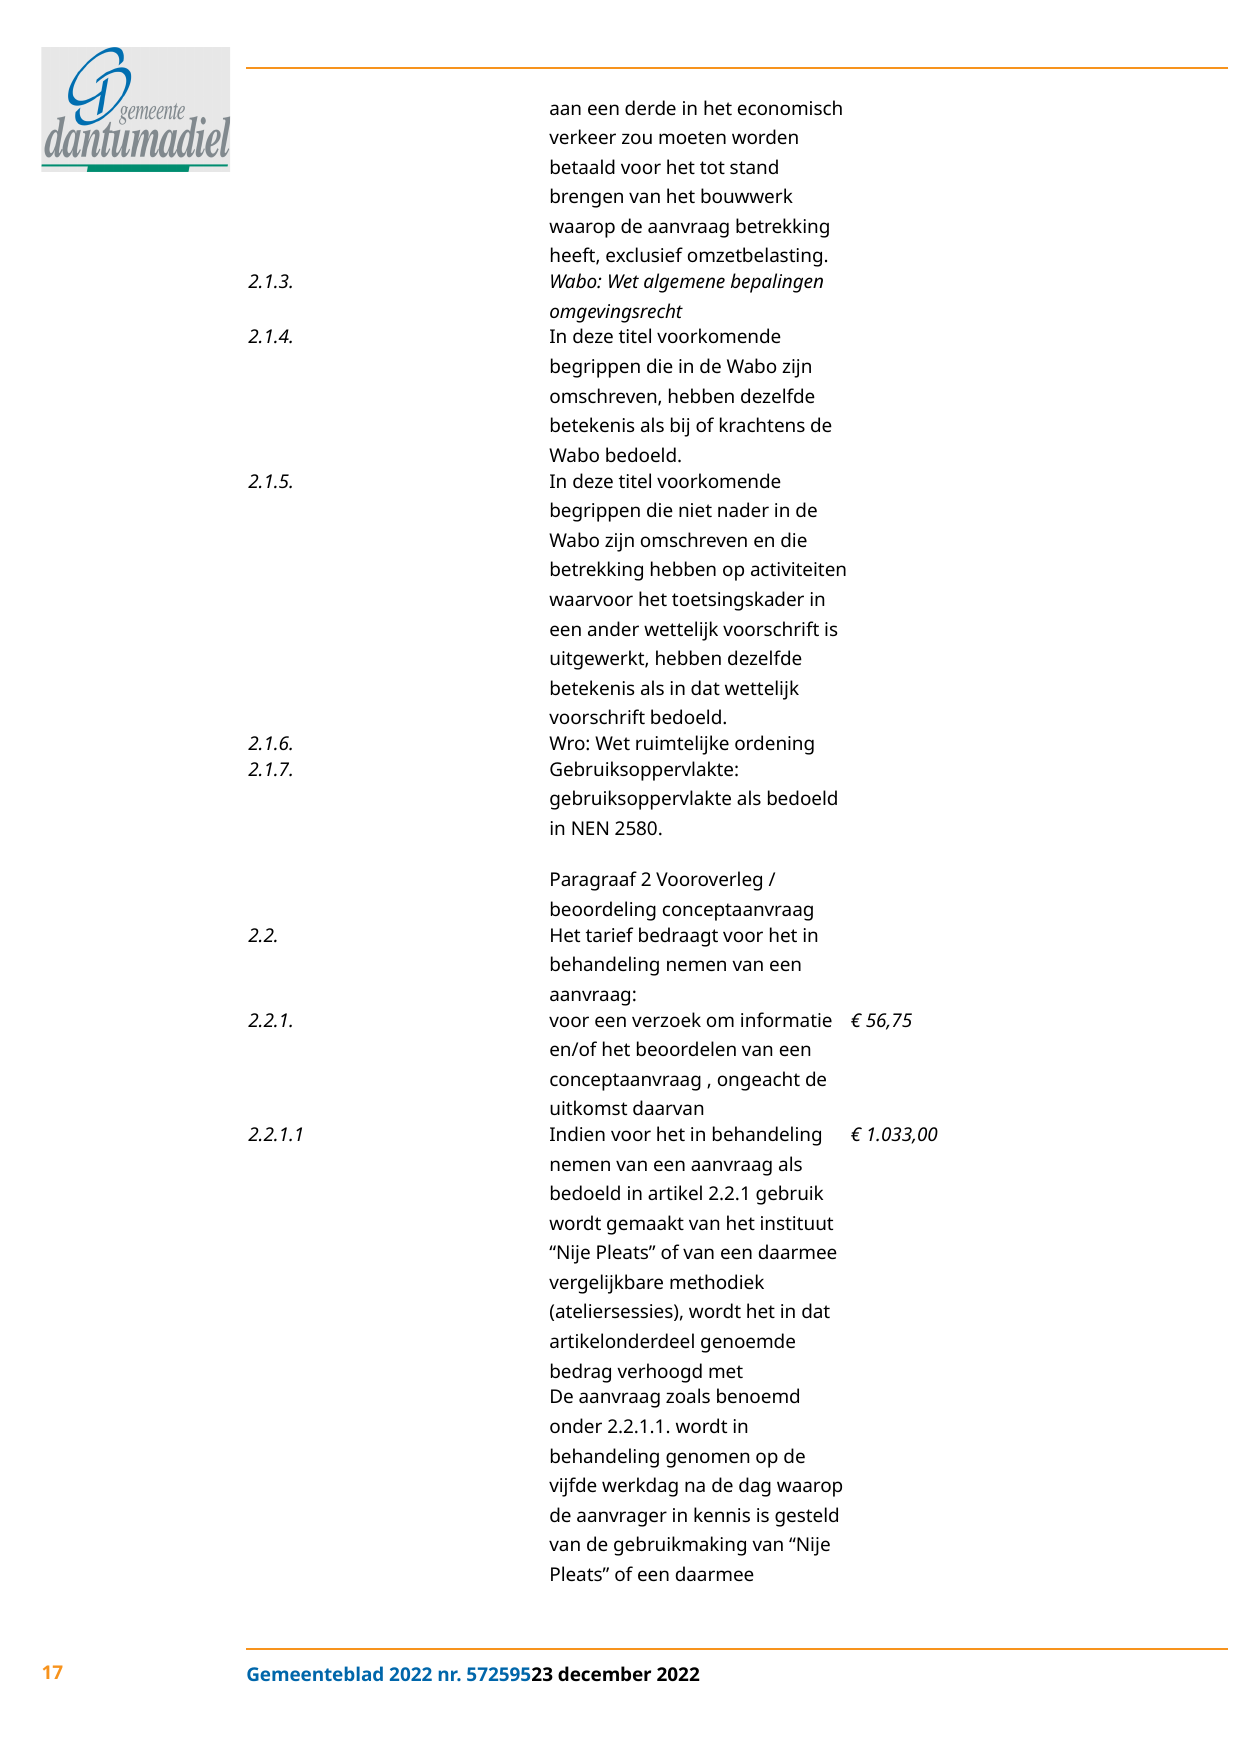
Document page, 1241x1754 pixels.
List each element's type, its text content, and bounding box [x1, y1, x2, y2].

table_cell Gebruiksoppervlakte: gebruiksoppervlakte als bedoeld in NEN 2580. [549, 756, 850, 841]
table_cell Paragraaf 2 Vooroverleg / beoordeling conceptaanvraag [549, 867, 850, 922]
table_cell In deze titel voorkomende begrippen die in de Wabo zijn omschreven, hebben dezelfde betekenis als bij of krachtens de Wabo bedoeld. [549, 324, 850, 468]
table_cell [549, 841, 850, 867]
table_cell [248, 841, 549, 867]
table_cell In deze titel voorkomende begrippen die niet nader in de Wabo zijn omschreven en die betrekking hebben op activiteiten waarvoor het toetsingskader in een ander wettelijk voorschrift is uitgewerkt, hebben dezelfde betekenis als in dat wettelijk voorschrift bedoeld. [549, 468, 850, 730]
table_cell [850, 468, 1152, 730]
table_cell [850, 867, 1152, 922]
table_cell De aanvraag zoals benoemd onder 2.2.1.1. wordt in behandeling genomen op de vijfde werkdag na de dag waarop de aanvrager in kennis is gesteld van de gebruikmaking van “Nije Pleats” of een daarmee [549, 1384, 850, 1587]
table_cell 2.2.1. [248, 1007, 549, 1121]
table_cell 2.1.7. [248, 756, 549, 841]
table_cell [850, 95, 1152, 268]
table_cell [850, 756, 1152, 841]
table_cell [850, 922, 1152, 1007]
table_cell Het tarief bedraagt voor het in behandeling nemen van een aanvraag: [549, 922, 850, 1007]
table_cell [850, 269, 1152, 324]
table_cell 2.1.6. [248, 730, 549, 756]
table_cell [248, 95, 549, 268]
table_cell [850, 324, 1152, 468]
table_cell Wro: Wet ruimtelijke ordening [549, 730, 850, 756]
table_cell € 56,75 [850, 1007, 1152, 1121]
table_cell [850, 1384, 1152, 1587]
table_cell 2.2. [248, 922, 549, 1007]
table_cell 2.1.5. [248, 468, 549, 730]
table_cell € 1.033,00 [850, 1121, 1152, 1384]
table_cell [850, 841, 1152, 867]
table_cell aan een derde in het economisch verkeer zou moeten worden betaald voor het tot stand brengen van het bouwwerk waarop de aanvraag betrekking heeft, exclusief omzetbelasting. [549, 95, 850, 268]
table_cell [248, 867, 549, 922]
table_cell [850, 730, 1152, 756]
picture [41, 47, 231, 172]
table_cell voor een verzoek om informatie en/of het beoordelen van een conceptaanvraag , ongeacht de uitkomst daarvan [549, 1007, 850, 1121]
table_cell 2.2.1.1 [248, 1121, 549, 1384]
table_cell Wabo: Wet algemene bepalingen omgevingsrecht [549, 269, 850, 324]
table_cell [248, 1384, 549, 1587]
table_cell 2.1.3. [248, 269, 549, 324]
table_cell Indien voor het in behandeling nemen van een aanvraag als bedoeld in artikel 2.2.1 gebruik wordt gemaakt van het instituut “Nije Pleats” of van een daarmee vergelijkbare methodiek (ateliersessies), wordt het in dat artikelonderdeel genoemde bedrag verhoogd met [549, 1121, 850, 1384]
table_cell 2.1.4. [248, 324, 549, 468]
